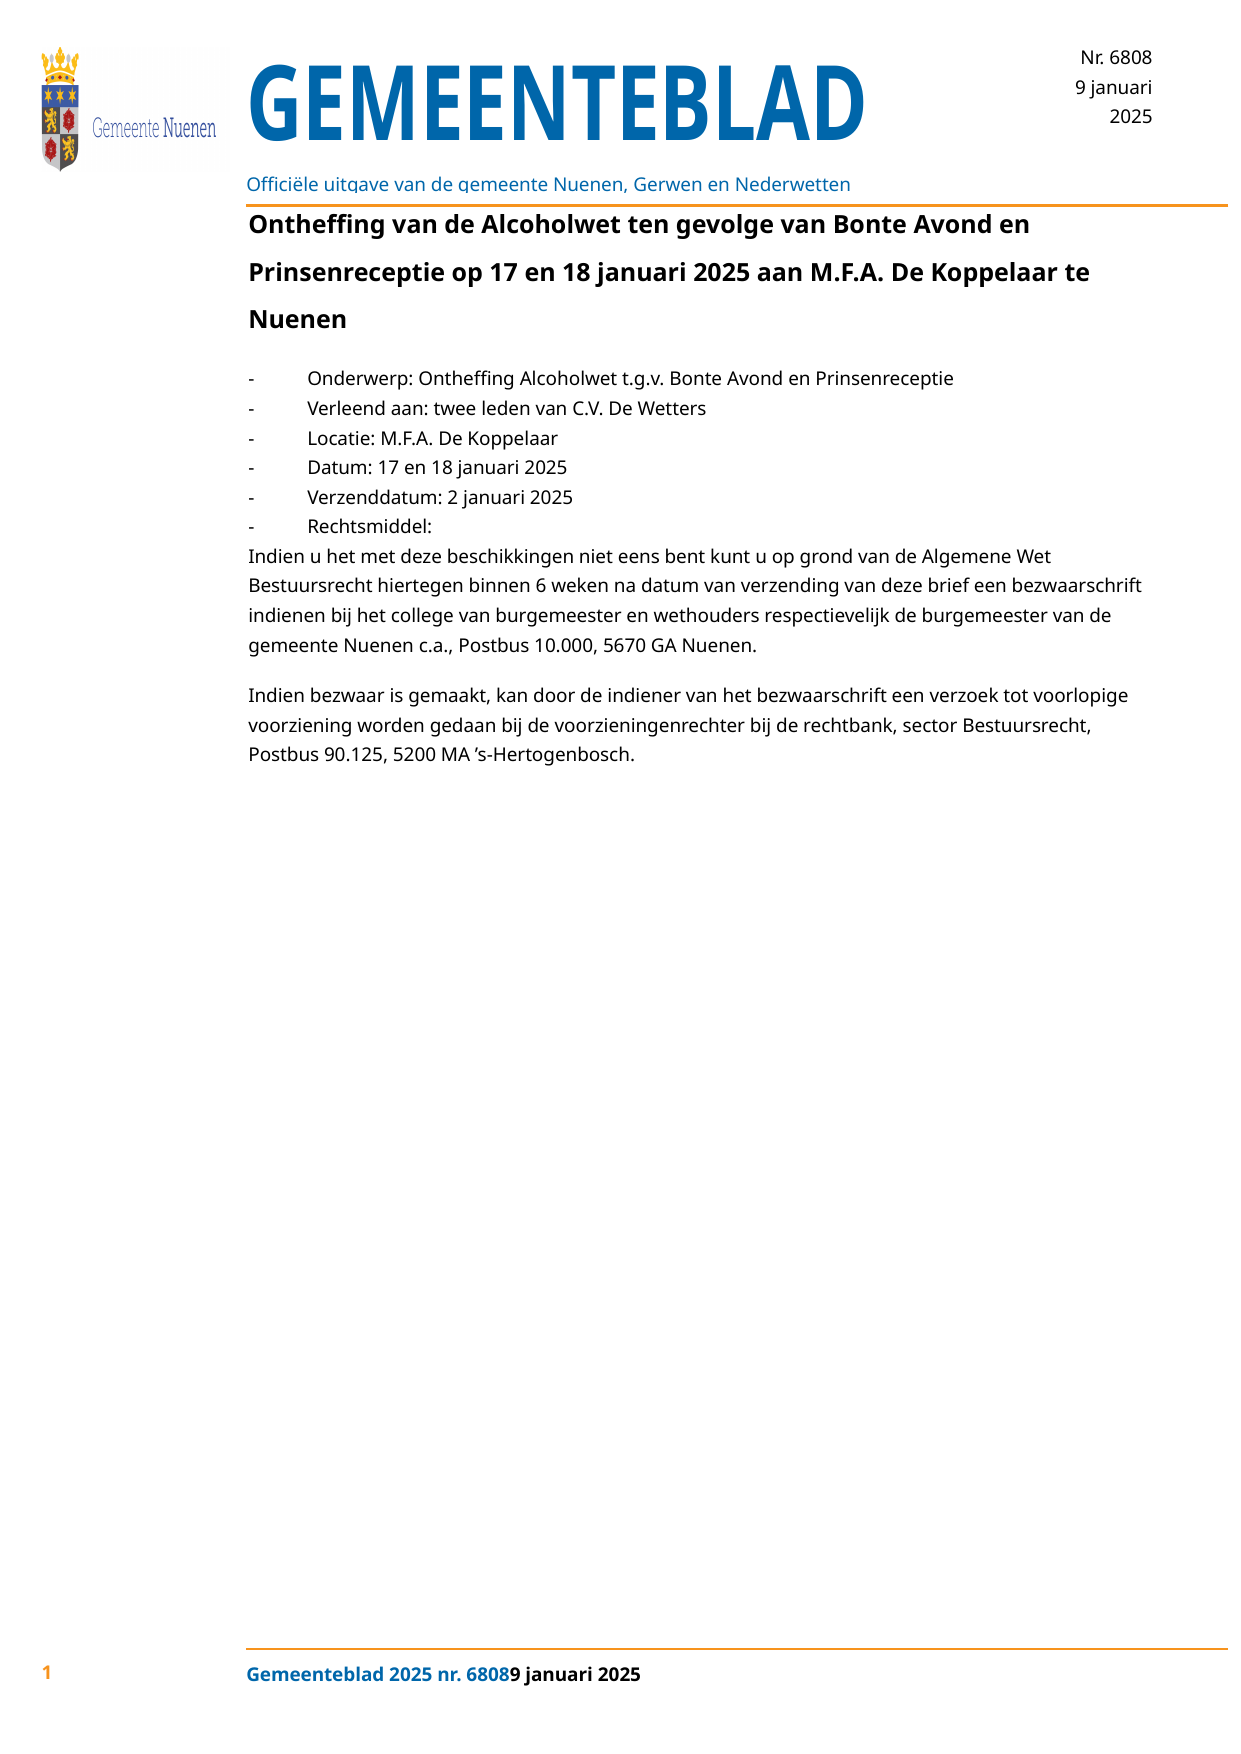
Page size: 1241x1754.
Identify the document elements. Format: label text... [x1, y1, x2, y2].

picture [41, 47, 231, 172]
list Onderwerp: Ontheffing Alcoholwet t.g.v. Bonte Avond en Prinsenreceptie [248, 366, 1152, 391]
list Verzenddatum: 2 januari 2025 [248, 484, 1152, 509]
text Indien bezwaar is gemaakt, kan door de indiener van het bezwaarschrift een verzoek tot voorlopige voorziening worden gedaan bij de voorzieningenrechter bij de rechtbank, sector Bestuursrecht, Postbus 90.125, 5200 MA ’s-Hertogenbosch. [248, 682, 1152, 767]
text Ontheffing van de Alcoholwet ten gevolge van Bonte Avond en Prinsenreceptie op 17 en 18 januari 2025 aan M.F.A. De Koppelaar te Nuenen [248, 207, 1152, 336]
list Rechtsmiddel: [248, 513, 1152, 539]
list Datum: 17 en 18 januari 2025 [248, 454, 1152, 480]
list Locatie: M.F.A. De Koppelaar [248, 425, 1152, 450]
text Indien u het met deze beschikkingen niet eens bent kunt u op grond van de Algemene Wet Bestuursrecht hiertegen binnen 6 weken na datum van verzending van deze brief een bezwaarschrift indienen bij het college van burgemeester en wethouders respectievelijk de burgemeester van de gemeente Nuenen c.a., Postbus 10.000, 5670 GA Nuenen. [248, 543, 1152, 657]
list Verleend aan: twee leden van C.V. De Wetters [248, 395, 1152, 421]
